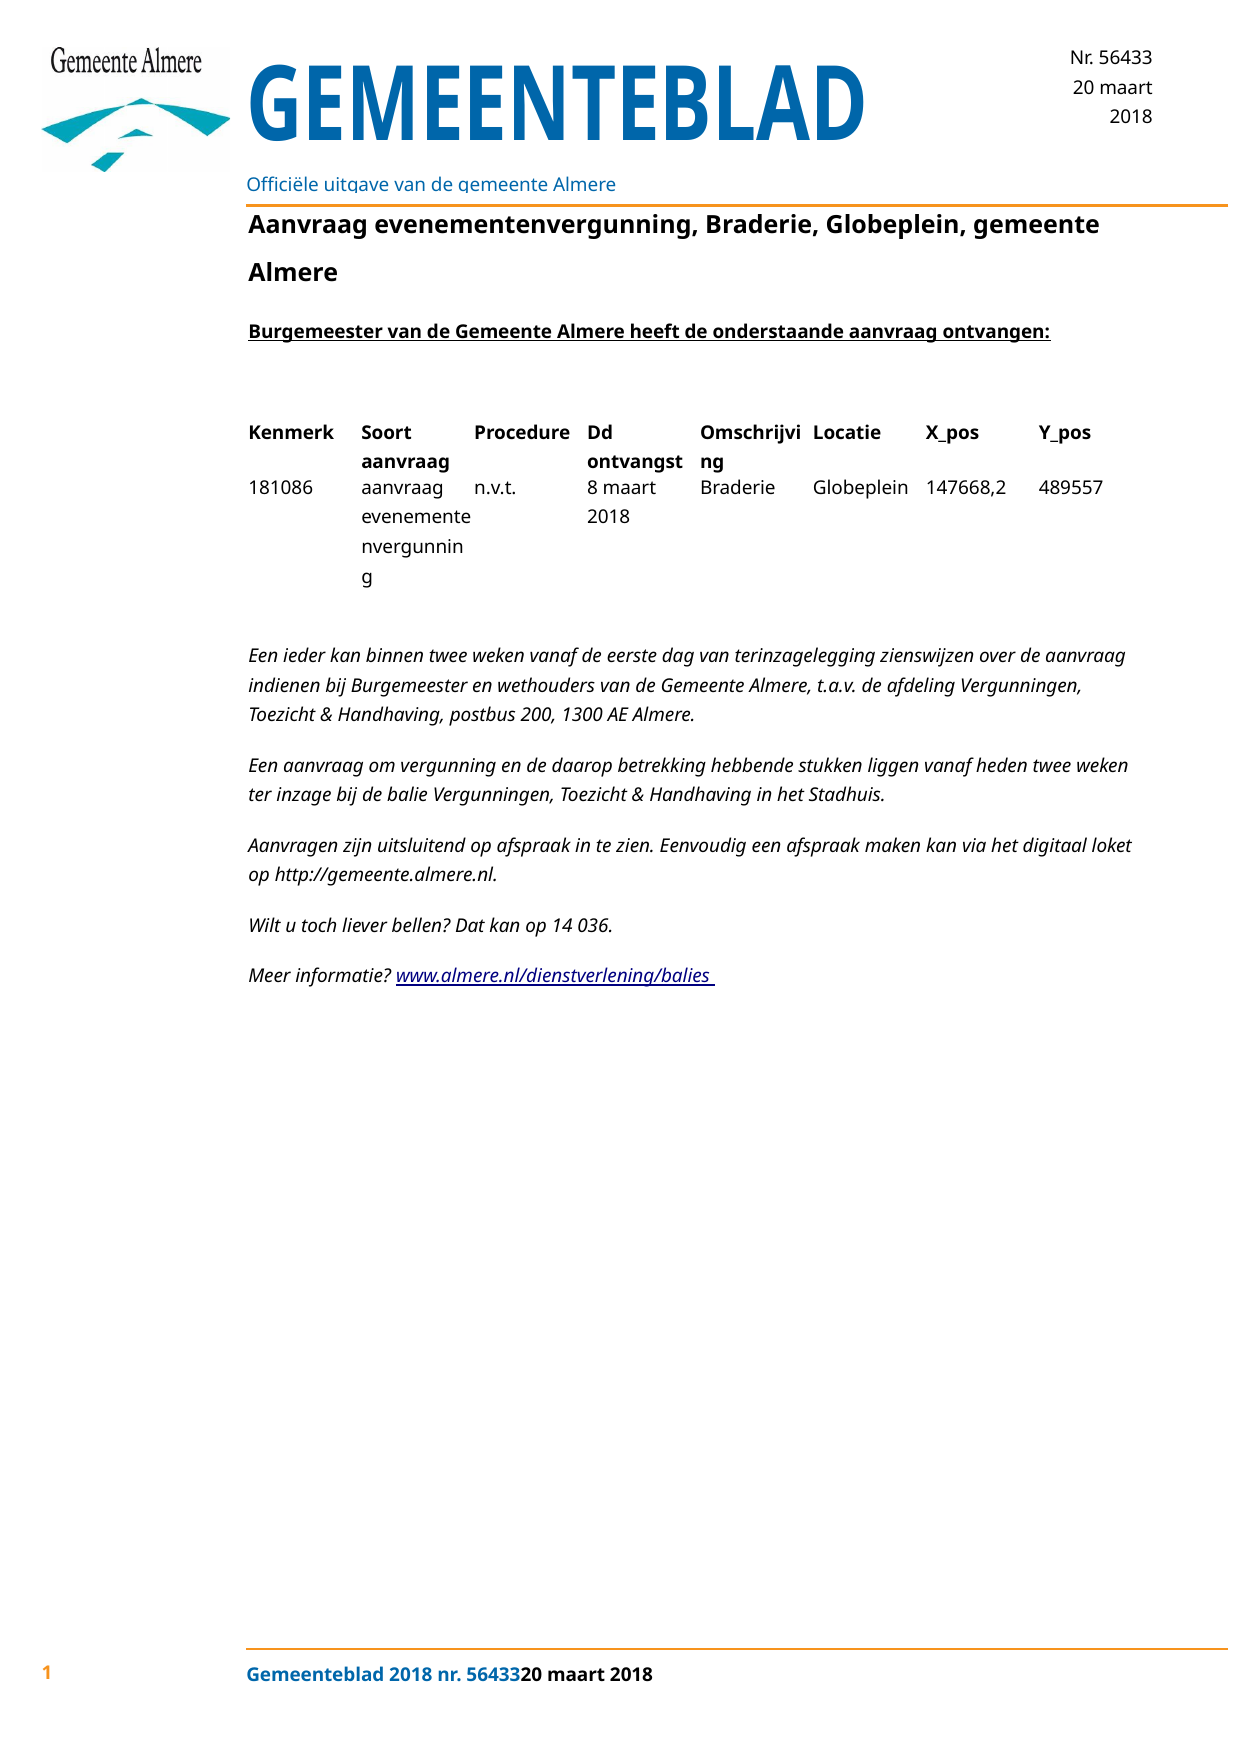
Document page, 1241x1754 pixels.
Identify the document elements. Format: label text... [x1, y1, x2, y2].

text Meer informatie? www.almere.nl/dienstverlening/balies [248, 962, 1152, 988]
table_cell Globeplein [813, 474, 926, 589]
table_cell 8 maart 2018 [587, 474, 700, 589]
text Aanvragen zijn uitsluitend op afspraak in te zien. Eenvoudig een afspraak maken kan via het digitaal loket op http://gemeente.almere.nl. [248, 832, 1152, 887]
table_cell 181086 [248, 474, 361, 589]
table_header Omschrijving [700, 419, 813, 474]
text Een ieder kan binnen twee weken vanaf de eerste dag van terinzagelegging zienswijzen over de aanvraag indienen bij Burgemeester en wethouders van de Gemeente Almere, t.a.v. de afdeling Vergunningen, Toezicht & Handhaving, postbus 200, 1300 AE Almere. [248, 642, 1152, 727]
table_header Kenmerk [248, 419, 361, 474]
table_header X_pos [926, 419, 1038, 474]
text Wilt u toch liever bellen? Dat kan op 14 036. [248, 912, 1152, 938]
table_header Locatie [813, 419, 926, 474]
table_header Soort aanvraag [361, 419, 474, 474]
table_cell 147668,2 [926, 474, 1038, 589]
table_cell 489557 [1039, 474, 1152, 589]
table_header Dd ontvangst [587, 419, 700, 474]
table_cell aanvraag evenementenvergunning [361, 474, 474, 589]
picture [41, 47, 231, 172]
table_cell n.v.t. [474, 474, 587, 589]
text Burgemeester van de Gemeente Almere heeft de onderstaande aanvraag ontvangen: [248, 318, 1152, 344]
text Een aanvraag om vergunning en de daarop betrekking hebbende stukken liggen vanaf heden twee weken ter inzage bij de balie Vergunningen, Toezicht & Handhaving in het Stadhuis. [248, 752, 1152, 807]
text Aanvraag evenementenvergunning, Braderie, Globeplein, gemeente Almere [248, 207, 1152, 288]
table_cell Braderie [700, 474, 813, 589]
table_header Y_pos [1039, 419, 1152, 474]
table_header Procedure [474, 419, 587, 474]
